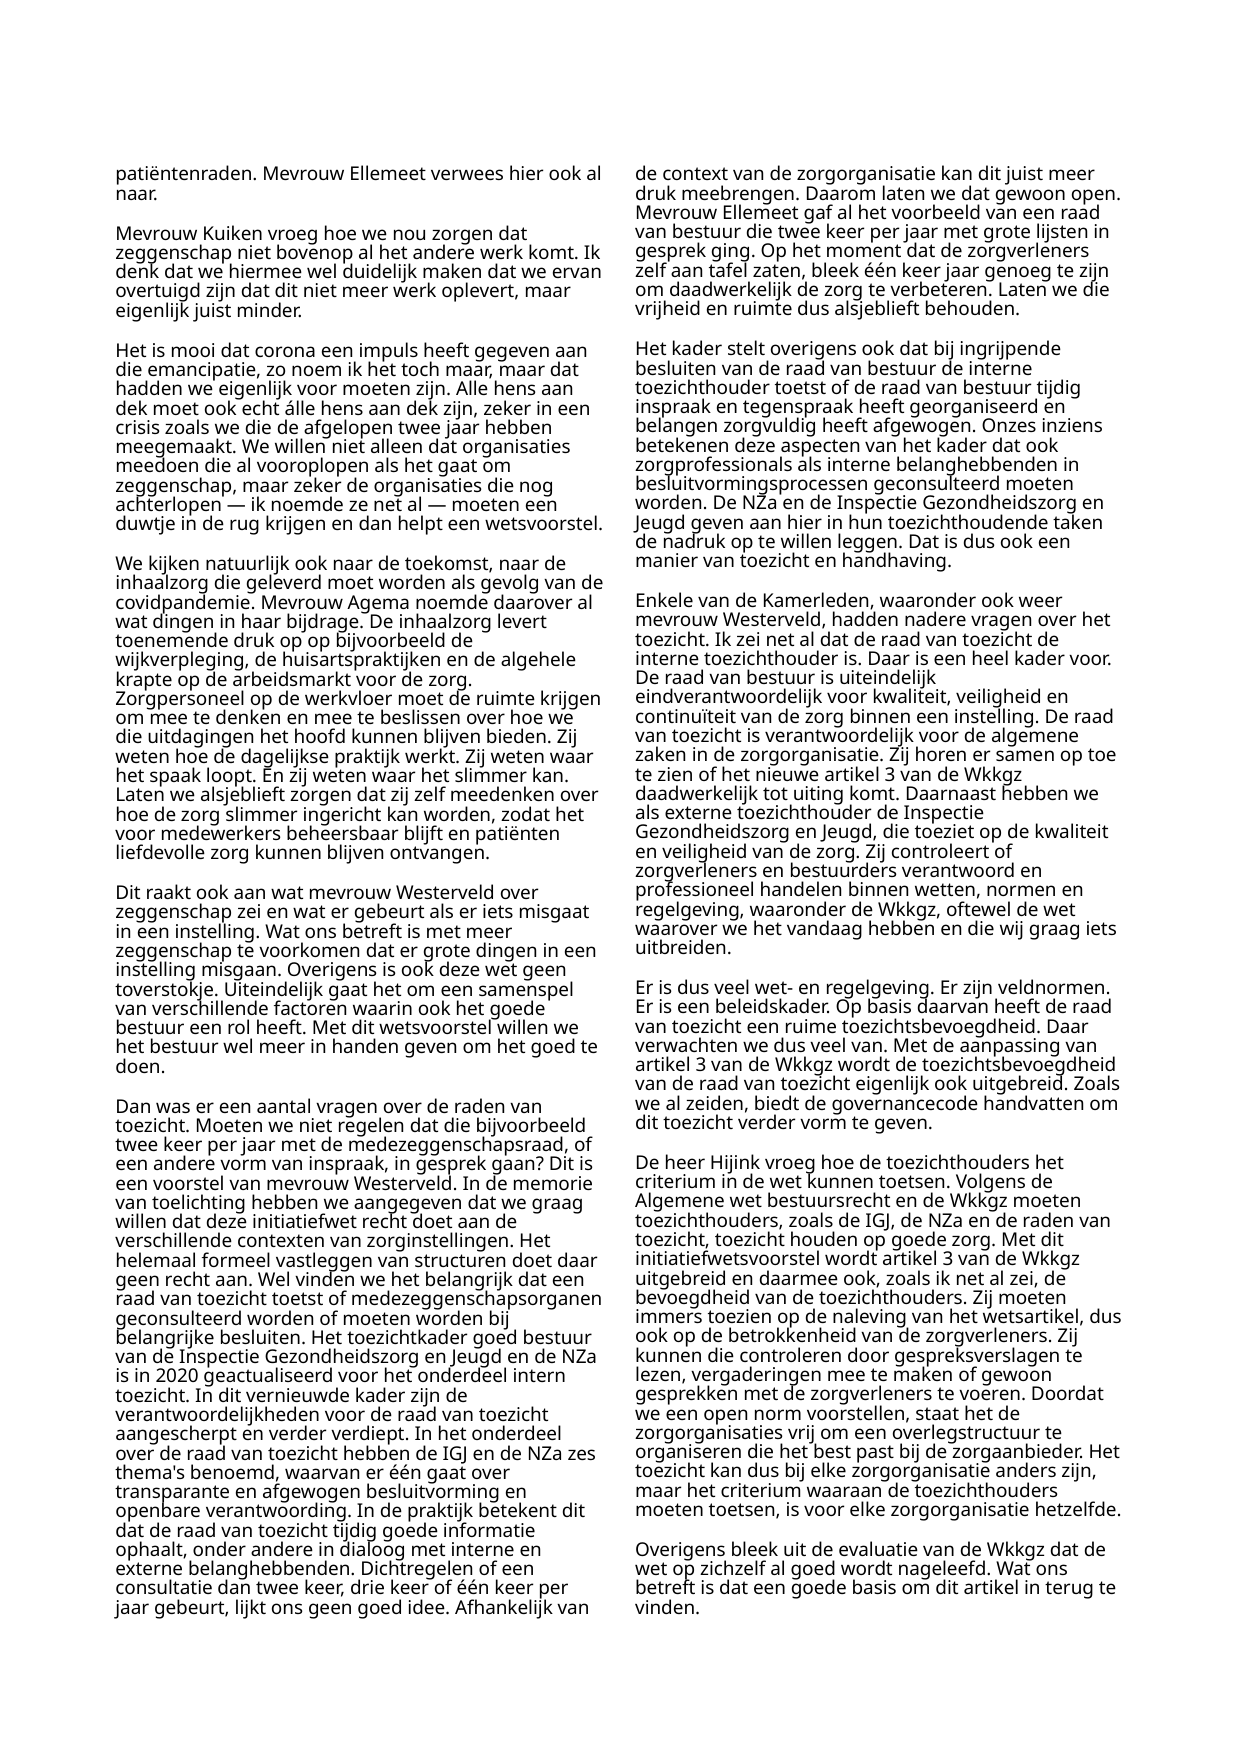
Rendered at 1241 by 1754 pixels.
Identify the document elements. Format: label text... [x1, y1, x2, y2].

text Overigens bleek uit de evaluatie van de Wkkgz dat de wet op zichzelf al goed wordt nageleefd. Wat ons betreft is dat een goede basis om dit artikel in terug te vinden. [635, 1541, 1125, 1618]
text We kijken natuurlijk ook naar de toekomst, naar de inhaalzorg die geleverd moet worden als gevolg van de covidpandemie. Mevrouw Agema noemde daarover al wat dingen in haar bijdrage. De inhaalzorg levert toenemende druk op op bijvoorbeeld de wijkverpleging, de huisartspraktijken en de algehele krapte op de arbeidsmarkt voor de zorg. Zorgpersoneel op de werkvloer moet de ruimte krijgen om mee te denken en mee te beslissen over hoe we die uitdagingen het hoofd kunnen blijven bieden. Zij weten hoe de dagelijkse praktijk werkt. Zij weten waar het spaak loopt. En zij weten waar het slimmer kan. Laten we alsjeblieft zorgen dat zij zelf meedenken over hoe de zorg slimmer ingericht kan worden, zodat het voor medewerkers beheersbaar blijft en patiënten liefdevolle zorg kunnen blijven ontvangen. [115, 555, 605, 863]
text Er is dus veel wet- en regelgeving. Er zijn veldnormen. Er is een beleidskader. Op basis daarvan heeft de raad van toezicht een ruime toezichtsbevoegdheid. Daar verwachten we dus veel van. Met de aanpassing van artikel 3 van de Wkkgz wordt de toezichtsbevoegdheid van de raad van toezicht eigenlijk ook uitgebreid. Zoals we al zeiden, biedt de governancecode handvatten om dit toezicht verder vorm te geven. [635, 979, 1125, 1133]
text patiëntenraden. Mevrouw Ellemeet verwees hier ook al naar. [115, 165, 605, 204]
text Dit raakt ook aan wat mevrouw Westerveld over zeggenschap zei en wat er gebeurt als er iets misgaat in een instelling. Wat ons betreft is met meer zeggenschap te voorkomen dat er grote dingen in een instelling misgaan. Overigens is ook deze wet geen toverstokje. Uiteindelijk gaat het om een samenspel van verschillende factoren waarin ook het goede bestuur een rol heeft. Met dit wetsvoorstel willen we het bestuur wel meer in handen geven om het goed te doen. [115, 884, 605, 1077]
text de context van de zorgorganisatie kan dit juist meer druk meebrengen. Daarom laten we dat gewoon open. Mevrouw Ellemeet gaf al het voorbeeld van een raad van bestuur die twee keer per jaar met grote lijsten in gesprek ging. Op het moment dat de zorgverleners zelf aan tafel zaten, bleek één keer jaar genoeg te zijn om daadwerkelijk de zorg te verbeteren. Laten we die vrijheid en ruimte dus alsjeblieft behouden. [635, 165, 1125, 319]
text Dan was er een aantal vragen over de raden van toezicht. Moeten we niet regelen dat die bijvoorbeeld twee keer per jaar met de medezeggenschapsraad, of een andere vorm van inspraak, in gesprek gaan? Dit is een voorstel van mevrouw Westerveld. In de memorie van toelichting hebben we aangegeven dat we graag willen dat deze initiatiefwet recht doet aan de verschillende contexten van zorginstellingen. Het helemaal formeel vastleggen van structuren doet daar geen recht aan. Wel vinden we het belangrijk dat een raad van toezicht toetst of medezeggenschapsorganen geconsulteerd worden of moeten worden bij belangrijke besluiten. Het toezichtkader goed bestuur van de Inspectie Gezondheidszorg en Jeugd en de NZa is in 2020 geactualiseerd voor het onderdeel intern toezicht. In dit vernieuwde kader zijn de verantwoordelijkheden voor de raad van toezicht aangescherpt en verder verdiept. In het onderdeel over de raad van toezicht hebben de IGJ en de NZa zes thema's benoemd, waarvan er één gaat over transparante en afgewogen besluitvorming en openbare verantwoording. In de praktijk betekent dit dat de raad van toezicht tijdig goede informatie ophaalt, onder andere in dialoog met interne en externe belanghebbenden. Dichtregelen of een consultatie dan twee keer, drie keer of één keer per jaar gebeurt, lijkt ons geen goed idee. Afhankelijk van [115, 1098, 605, 1618]
text Het kader stelt overigens ook dat bij ingrijpende besluiten van de raad van bestuur de interne toezichthouder toetst of de raad van bestuur tijdig inspraak en tegenspraak heeft georganiseerd en belangen zorgvuldig heeft afgewogen. Onzes inziens betekenen deze aspecten van het kader dat ook zorgprofessionals als interne belanghebbenden in besluitvormingsprocessen geconsulteerd moeten worden. De NZa en de Inspectie Gezondheidszorg en Jeugd geven aan hier in hun toezichthoudende taken de nadruk op te willen leggen. Dat is dus ook een manier van toezicht en handhaving. [635, 340, 1125, 571]
text De heer Hijink vroeg hoe de toezichthouders het criterium in de wet kunnen toetsen. Volgens de Algemene wet bestuursrecht en de Wkkgz moeten toezichthouders, zoals de IGJ, de NZa en de raden van toezicht, toezicht houden op goede zorg. Met dit initiatiefwetsvoorstel wordt artikel 3 van de Wkkgz uitgebreid en daarmee ook, zoals ik net al zei, de bevoegdheid van de toezichthouders. Zij moeten immers toezien op de naleving van het wetsartikel, dus ook op de betrokkenheid van de zorgverleners. Zij kunnen die controleren door gespreksverslagen te lezen, vergaderingen mee te maken of gewoon gesprekken met de zorgverleners te voeren. Doordat we een open norm voorstellen, staat het de zorgorganisaties vrij om een overlegstructuur te organiseren die het best past bij de zorgaanbieder. Het toezicht kan dus bij elke zorgorganisatie anders zijn, maar het criterium waaraan de toezichthouders moeten toetsen, is voor elke zorgorganisatie hetzelfde. [635, 1154, 1125, 1520]
text Mevrouw Kuiken vroeg hoe we nou zorgen dat zeggenschap niet bovenop al het andere werk komt. Ik denk dat we hiermee wel duidelijk maken dat we ervan overtuigd zijn dat dit niet meer werk oplevert, maar eigenlijk juist minder. [115, 224, 605, 321]
text Het is mooi dat corona een impuls heeft gegeven aan die emancipatie, zo noem ik het toch maar, maar dat hadden we eigenlijk voor moeten zijn. Alle hens aan dek moet ook echt álle hens aan dek zijn, zeker in een crisis zoals we die de afgelopen twee jaar hebben meegemaakt. We willen niet alleen dat organisaties meedoen die al vooroplopen als het gaat om zeggenschap, maar zeker de organisaties die nog achterlopen — ik noemde ze net al — moeten een duwtje in de rug krijgen en dan helpt een wetsvoorstel. [115, 342, 605, 534]
text Enkele van de Kamerleden, waaronder ook weer mevrouw Westerveld, hadden nadere vragen over het toezicht. Ik zei net al dat de raad van toezicht de interne toezichthouder is. Daar is een heel kader voor. De raad van bestuur is uiteindelijk eindverantwoordelijk voor kwaliteit, veiligheid en continuïteit van de zorg binnen een instelling. De raad van toezicht is verantwoordelijk voor de algemene zaken in de zorgorganisatie. Zij horen er samen op toe te zien of het nieuwe artikel 3 van de Wkkgz daadwerkelijk tot uiting komt. Daarnaast hebben we als externe toezichthouder de Inspectie Gezondheidszorg en Jeugd, die toeziet op de kwaliteit en veiligheid van de zorg. Zij controleert of zorgverleners en bestuurders verantwoord en professioneel handelen binnen wetten, normen en regelgeving, waaronder de Wkkgz, oftewel de wet waarover we het vandaag hebben en die wij graag iets uitbreiden. [635, 592, 1125, 958]
